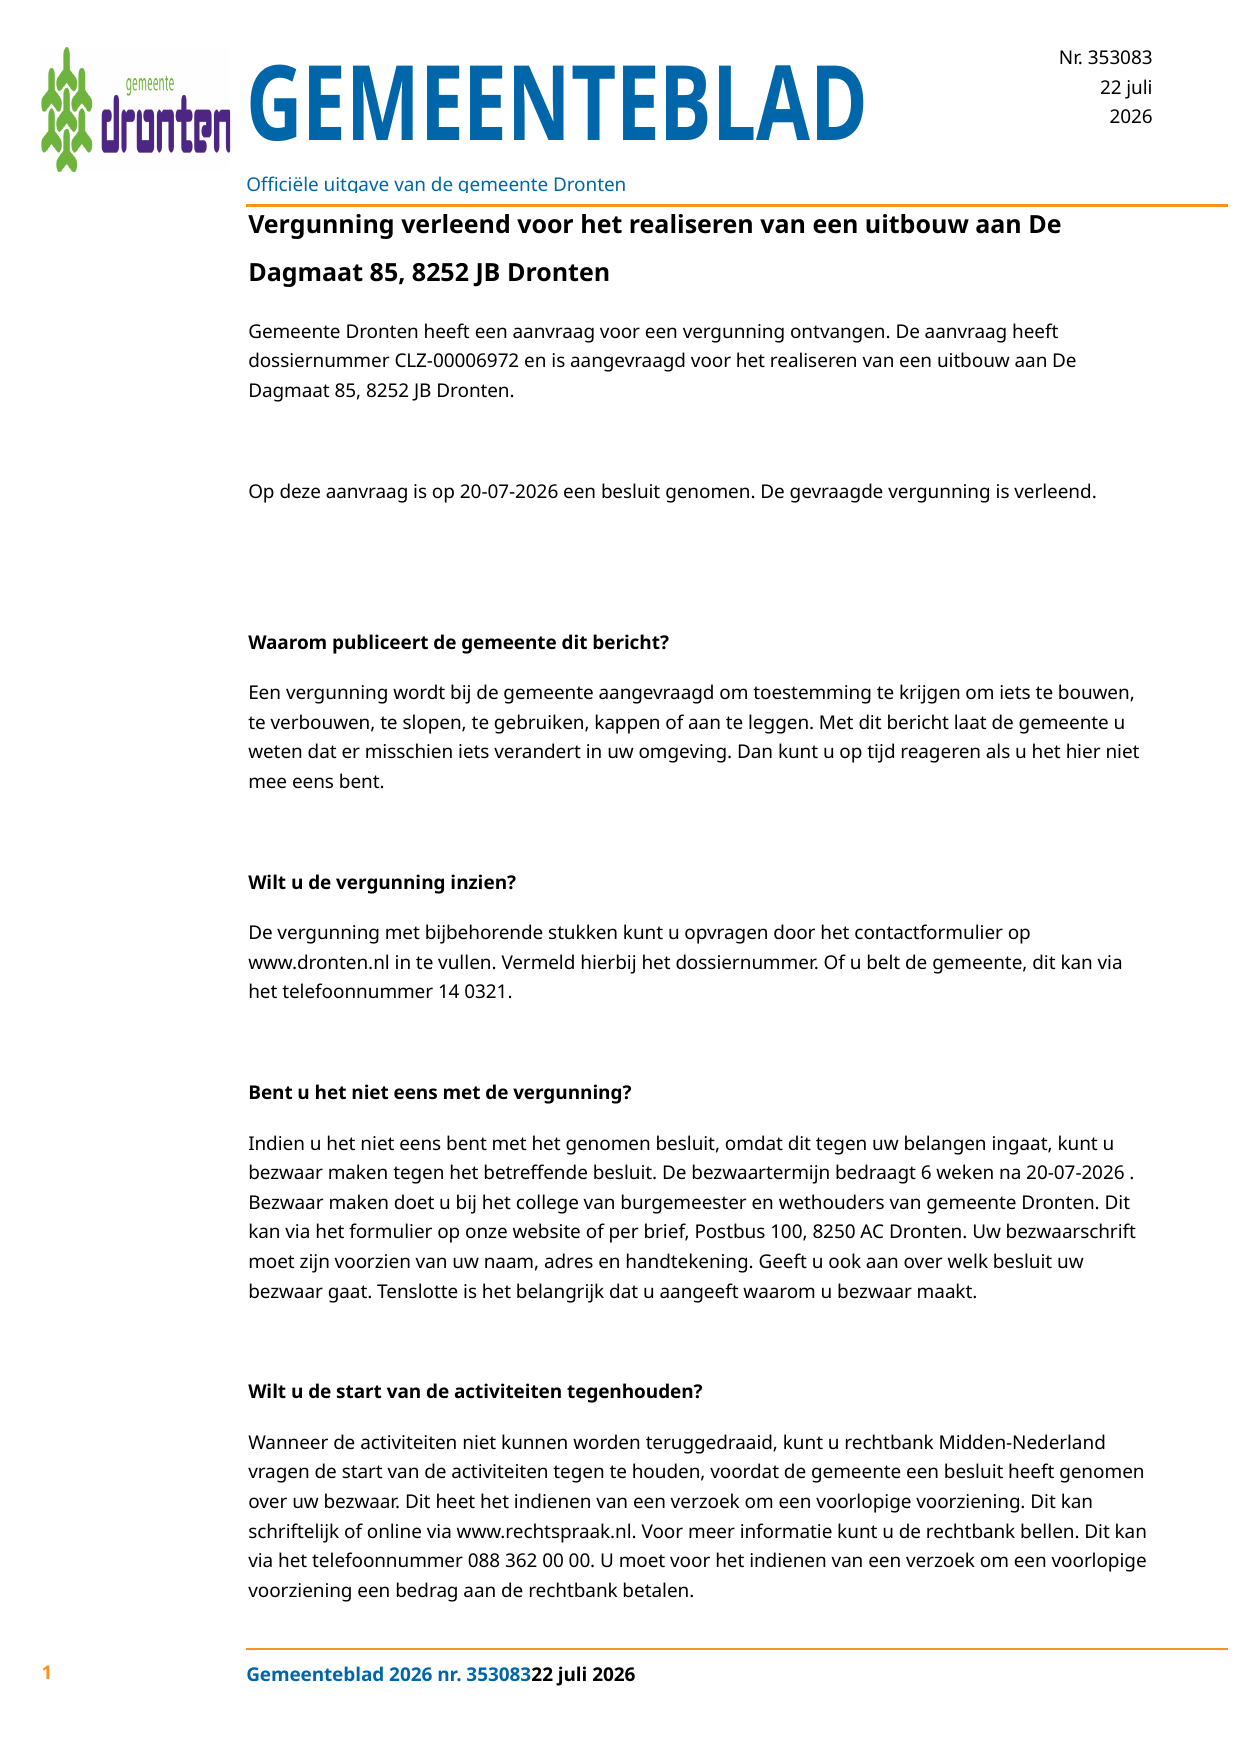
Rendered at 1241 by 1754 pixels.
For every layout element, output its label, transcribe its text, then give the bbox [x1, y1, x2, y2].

text Op deze aanvraag is op 20-07-2026 een besluit genomen. De gevraagde vergunning is verleend. [248, 478, 1152, 504]
picture [41, 47, 231, 172]
text Een vergunning wordt bij de gemeente aangevraagd om toestemming te krijgen om iets te bouwen, te verbouwen, te slopen, te gebruiken, kappen of aan te leggen. Met dit bericht laat de gemeente u weten dat er misschien iets verandert in uw omgeving. Dan kunt u op tijd reageren als u het hier niet mee eens bent. [248, 679, 1152, 794]
text Indien u het niet eens bent met het genomen besluit, omdat dit tegen uw belangen ingaat, kunt u bezwaar maken tegen het betreffende besluit. De bezwaartermijn bedraagt 6 weken na 20-07-2026 . Bezwaar maken doet u bij het college van burgemeester en wethouders van gemeente Dronten. Dit kan via het formulier op onze website of per brief, Postbus 100, 8250 AC Dronten. Uw bezwaarschrift moet zijn voorzien van uw naam, adres en handtekening. Geeft u ook aan over welk besluit uw bezwaar gaat. Tenslotte is het belangrijk dat u aangeeft waarom u bezwaar maakt. [248, 1130, 1152, 1304]
text Vergunning verleend voor het realiseren van een uitbouw aan De Dagmaat 85, 8252 JB Dronten [248, 207, 1152, 288]
text Wilt u de start van de activiteiten tegenhouden? [248, 1379, 1152, 1404]
text Wilt u de vergunning inzien? [248, 869, 1152, 895]
text Gemeente Dronten heeft een aanvraag voor een vergunning ontvangen. De aanvraag heeft dossiernummer CLZ-00006972 en is aangevraagd voor het realiseren van een uitbouw aan De Dagmaat 85, 8252 JB Dronten. [248, 318, 1152, 403]
text Waarom publiceert de gemeente dit bericht? [248, 629, 1152, 655]
text De vergunning met bijbehorende stukken kunt u opvragen door het contactformulier op www.dronten.nl in te vullen. Vermeld hierbij het dossiernummer. Of u belt de gemeente, dit kan via het telefoonnummer 14 0321. [248, 919, 1152, 1004]
text Wanneer de activiteiten niet kunnen worden teruggedraaid, kunt u rechtbank Midden-Nederland vragen de start van de activiteiten tegen te houden, voordat de gemeente een besluit heeft genomen over uw bezwaar. Dit heet het indienen van een verzoek om een voorlopige voorziening. Dit kan schriftelijk of online via www.rechtspraak.nl. Voor meer informatie kunt u de rechtbank bellen. Dit kan via het telefoonnummer 088 362 00 00. U moet voor het indienen van een verzoek om een voorlopige voorziening een bedrag aan de rechtbank betalen. [248, 1429, 1152, 1603]
text Bent u het niet eens met de vergunning? [248, 1079, 1152, 1105]
